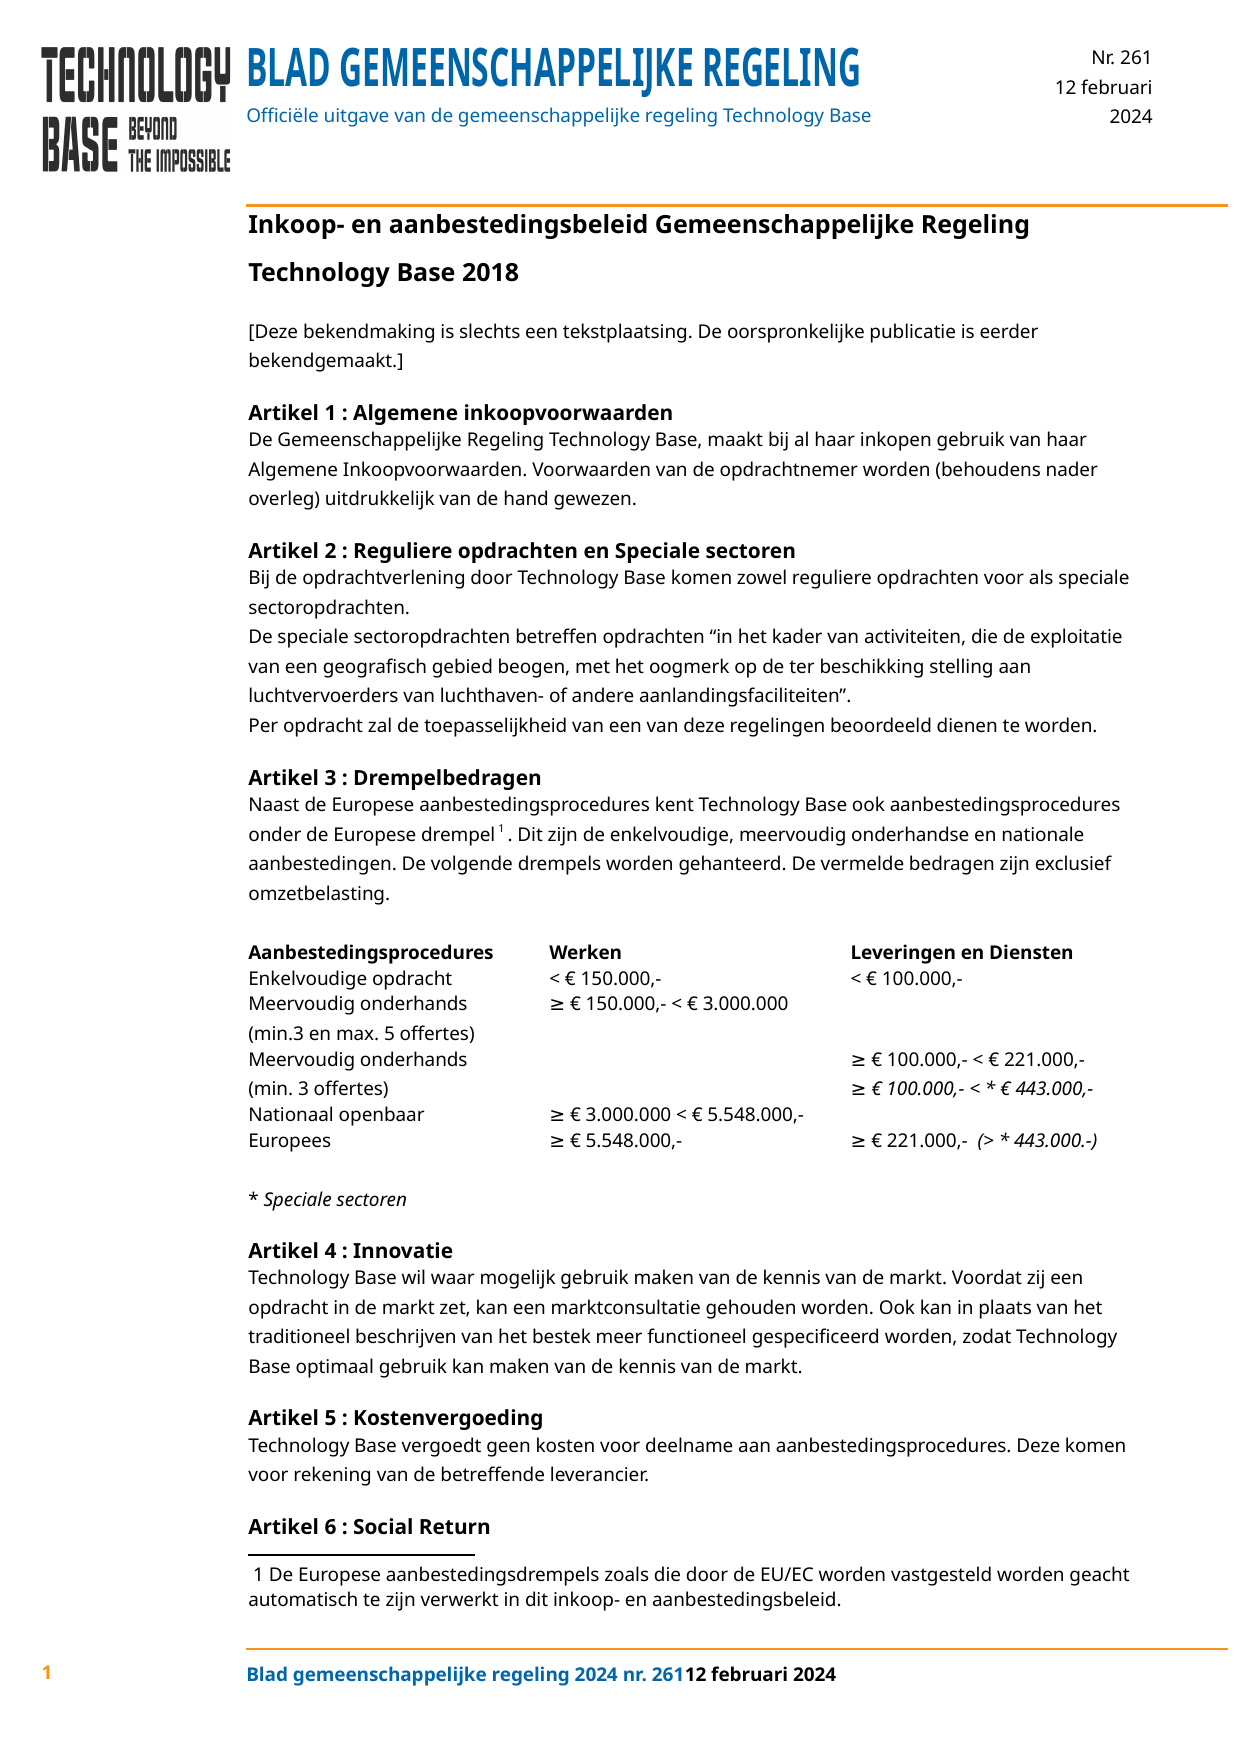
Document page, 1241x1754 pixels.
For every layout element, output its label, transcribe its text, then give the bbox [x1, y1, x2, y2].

table_cell < € 150.000,- [549, 965, 850, 991]
table_header Leveringen en Diensten [850, 939, 1152, 965]
table_cell Nationaal openbaar [248, 1101, 549, 1127]
table_cell ≥ € 3.000.000 < € 5.548.000,- [549, 1101, 850, 1127]
table_cell ≥ € 150.000,- < € 3.000.000 [549, 991, 850, 1046]
picture [41, 47, 231, 172]
table_cell Meervoudig onderhands (min. 3 offertes) [248, 1046, 549, 1101]
table_cell [549, 1046, 850, 1101]
table_cell < € 100.000,- [850, 965, 1152, 991]
text De Gemeenschappelijke Regeling Technology Base, maakt bij al haar inkopen gebruik van haar Algemene Inkoopvoorwaarden. Voorwaarden van de opdrachtnemer worden (behoudens nader overleg) uitdrukkelijk van de hand gewezen. [248, 426, 1152, 511]
text Artikel 1 : Algemene inkoopvoorwaarden [248, 398, 1152, 426]
text Inkoop- en aanbestedingsbeleid Gemeenschappelijke Regeling Technology Base 2018 [248, 207, 1152, 288]
text De speciale sectoropdrachten betreffen opdrachten “in het kader van activiteiten, die de exploitatie van een geografisch gebied beogen, met het oogmerk op de ter beschikking stelling aan luchtvervoerders van luchthaven- of andere aanlandingsfaciliteiten”. [248, 623, 1152, 708]
table_header Aanbestedingsprocedures [248, 939, 549, 965]
text Technology Base wil waar mogelijk gebruik maken van de kennis van de markt. Voordat zij een opdracht in de markt zet, kan een marktconsultatie gehouden worden. Ook kan in plaats van het traditioneel beschrijven van het bestek meer functioneel gespecificeerd worden, zodat Technology Base optimaal gebruik kan maken van de kennis van de markt. [248, 1264, 1152, 1379]
text Artikel 5 : Kostenvergoeding [248, 1403, 1152, 1432]
text Artikel 2 : Reguliere opdrachten en Speciale sectoren [248, 536, 1152, 564]
table_cell ≥ € 100.000,- < € 221.000,- ≥ € 100.000,- < * € 443.000,- [850, 1046, 1152, 1101]
table_cell Enkelvoudige opdracht [248, 965, 549, 991]
table_cell ≥ € 221.000,- (> * 443.000.-) [850, 1127, 1152, 1212]
table_cell Europees * Speciale sectoren [248, 1127, 549, 1212]
text Per opdracht zal de toepasselijkheid van een van deze regelingen beoordeeld dienen te worden. [248, 712, 1152, 738]
text Naast de Europese aanbestedingsprocedures kent Technology Base ook aanbestedingsprocedures onder de Europese drempel. Dit zijn de enkelvoudige, meervoudig onderhandse en nationale aanbestedingen. De volgende drempels worden gehanteerd. De vermelde bedragen zijn exclusief omzetbelasting. [248, 791, 1152, 906]
table_cell [850, 991, 1152, 1046]
text De Europese aanbestedingsdrempels zoals die door de EU/EC worden vastgesteld worden geacht automatisch te zijn verwerkt in dit inkoop- en aanbestedingsbeleid. [248, 1561, 1152, 1612]
text Bij de opdrachtverlening door Technology Base komen zowel reguliere opdrachten voor als speciale sectoropdrachten. [248, 564, 1152, 620]
text Artikel 4 : Innovatie [248, 1236, 1152, 1264]
table_cell ≥ € 5.548.000,- [549, 1127, 850, 1212]
text Artikel 3 : Drempelbedragen [248, 763, 1152, 791]
text Technology Base vergoedt geen kosten voor deelname aan aanbestedingsprocedures. Deze komen voor rekening van de betreffende leverancier. [248, 1432, 1152, 1487]
text Artikel 6 : Social Return [248, 1512, 1152, 1540]
table_cell [850, 1101, 1152, 1127]
table_cell Meervoudig onderhands (min.3 en max. 5 offertes) [248, 991, 549, 1046]
text [Deze bekendmaking is slechts een tekstplaatsing. De oorspronkelijke publicatie is eerder bekendgemaakt.] [248, 318, 1152, 373]
table_header Werken [549, 939, 850, 965]
